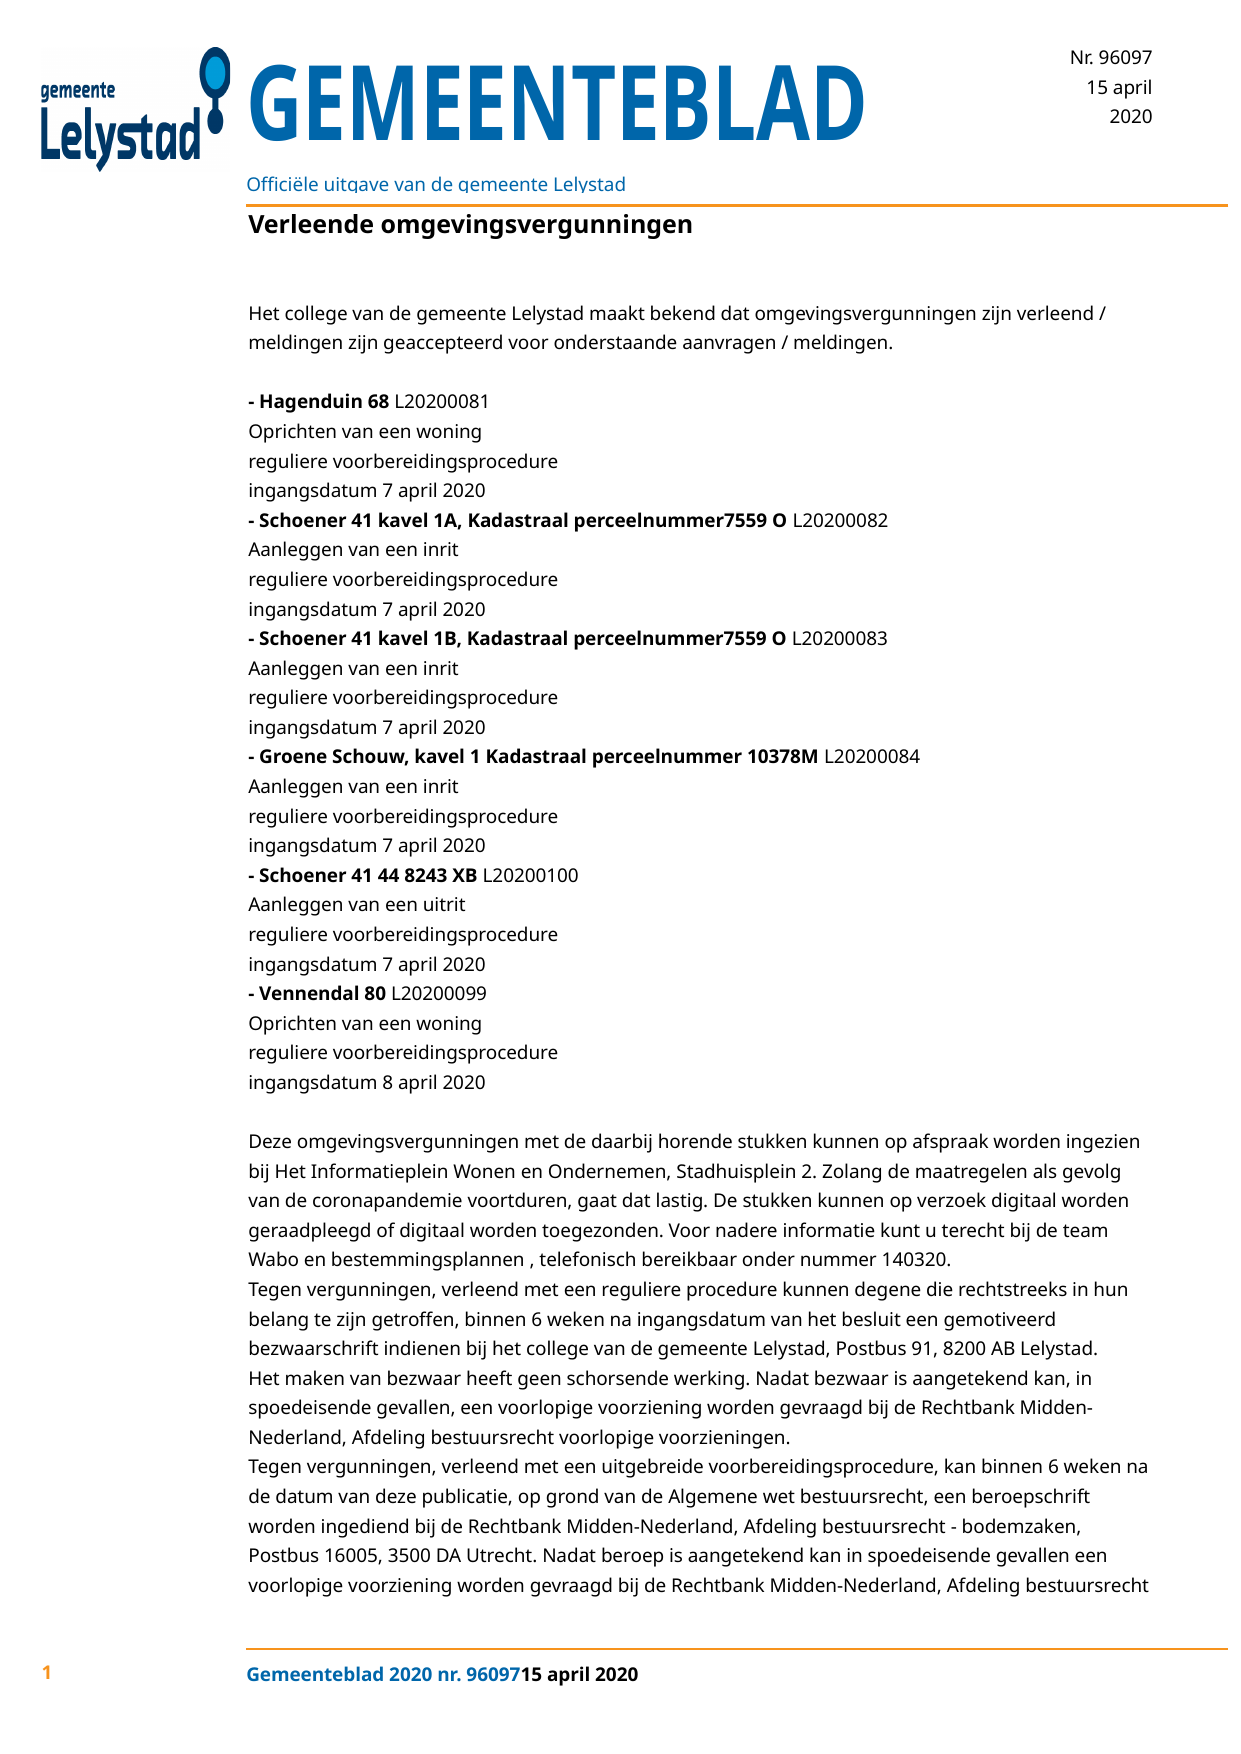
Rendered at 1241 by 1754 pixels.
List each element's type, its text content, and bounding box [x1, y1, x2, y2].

text reguliere voorbereidingsprocedure [248, 1039, 1152, 1065]
text ingangsdatum 7 april 2020 [248, 596, 1152, 621]
text Aanleggen van een uitrit [248, 892, 1152, 917]
text ingangsdatum 7 april 2020 [248, 951, 1152, 976]
text Aanleggen van een inrit [248, 537, 1152, 562]
text reguliere voorbereidingsprocedure [248, 684, 1152, 710]
text ingangsdatum 7 april 2020 [248, 832, 1152, 858]
text Deze omgevingsvergunningen met de daarbij horende stukken kunnen op afspraak worden ingezien bij Het Informatieplein Wonen en Ondernemen, Stadhuisplein 2. Zolang de maatregelen als gevolg van de coronapandemie voortduren, gaat dat lastig. De stukken kunnen op verzoek digitaal worden geraadpleegd of digitaal worden toegezonden. Voor nadere informatie kunt u terecht bij de team Wabo en bestemmingsplannen , telefonisch bereikbaar onder nummer 140320. [248, 1128, 1152, 1272]
picture [41, 47, 231, 172]
text ingangsdatum 7 april 2020 [248, 477, 1152, 503]
text Het maken van bezwaar heeft geen schorsende werking. Nadat bezwaar is aangetekend kan, in spoedeisende gevallen, een voorlopige voorziening worden gevraagd bij de Rechtbank Midden-Nederland, Afdeling bestuursrecht voorlopige voorzieningen. [248, 1365, 1152, 1450]
text Verleende omgevingsvergunningen [248, 207, 1152, 241]
text Het college van de gemeente Lelystad maakt bekend dat omgevingsvergunningen zijn verleend / meldingen zijn geaccepteerd voor onderstaande aanvragen / meldingen. [248, 300, 1152, 355]
text reguliere voorbereidingsprocedure [248, 921, 1152, 947]
text Aanleggen van een inrit [248, 655, 1152, 681]
text ingangsdatum 7 april 2020 [248, 714, 1152, 740]
text - Groene Schouw, kavel 1 Kadastraal perceelnummer 10378M L20200084 [248, 744, 1152, 769]
text - Vennendal 80 L20200099 [248, 980, 1152, 1006]
text - Schoener 41 44 8243 XB L20200100 [248, 862, 1152, 888]
text Tegen vergunningen, verleend met een reguliere procedure kunnen degene die rechtstreeks in hun belang te zijn getroffen, binnen 6 weken na ingangsdatum van het besluit een gemotiveerd bezwaarschrift indienen bij het college van de gemeente Lelystad, Postbus 91, 8200 AB Lelystad. [248, 1276, 1152, 1361]
text reguliere voorbereidingsprocedure [248, 803, 1152, 828]
text Aanleggen van een inrit [248, 773, 1152, 799]
text - Hagenduin 68 L20200081 [248, 389, 1152, 414]
text ingangsdatum 8 april 2020 [248, 1069, 1152, 1095]
text Tegen vergunningen, verleend met een uitgebreide voorbereidingsprocedure, kan binnen 6 weken na de datum van deze publicatie, op grond van de Algemene wet bestuursrecht, een beroepschrift worden ingediend bij de Rechtbank Midden-Nederland, Afdeling bestuursrecht - bodemzaken, Postbus 16005, 3500 DA Utrecht. Nadat beroep is aangetekend kan in spoedeisende gevallen een voorlopige voorziening worden gevraagd bij de Rechtbank Midden-Nederland, Afdeling bestuursrecht [248, 1454, 1152, 1598]
text reguliere voorbereidingsprocedure [248, 448, 1152, 473]
text Oprichten van een woning [248, 1010, 1152, 1036]
text reguliere voorbereidingsprocedure [248, 566, 1152, 592]
text - Schoener 41 kavel 1B, Kadastraal perceelnummer7559 O L20200083 [248, 625, 1152, 651]
text - Schoener 41 kavel 1A, Kadastraal perceelnummer7559 O L20200082 [248, 507, 1152, 533]
text Oprichten van een woning [248, 418, 1152, 444]
